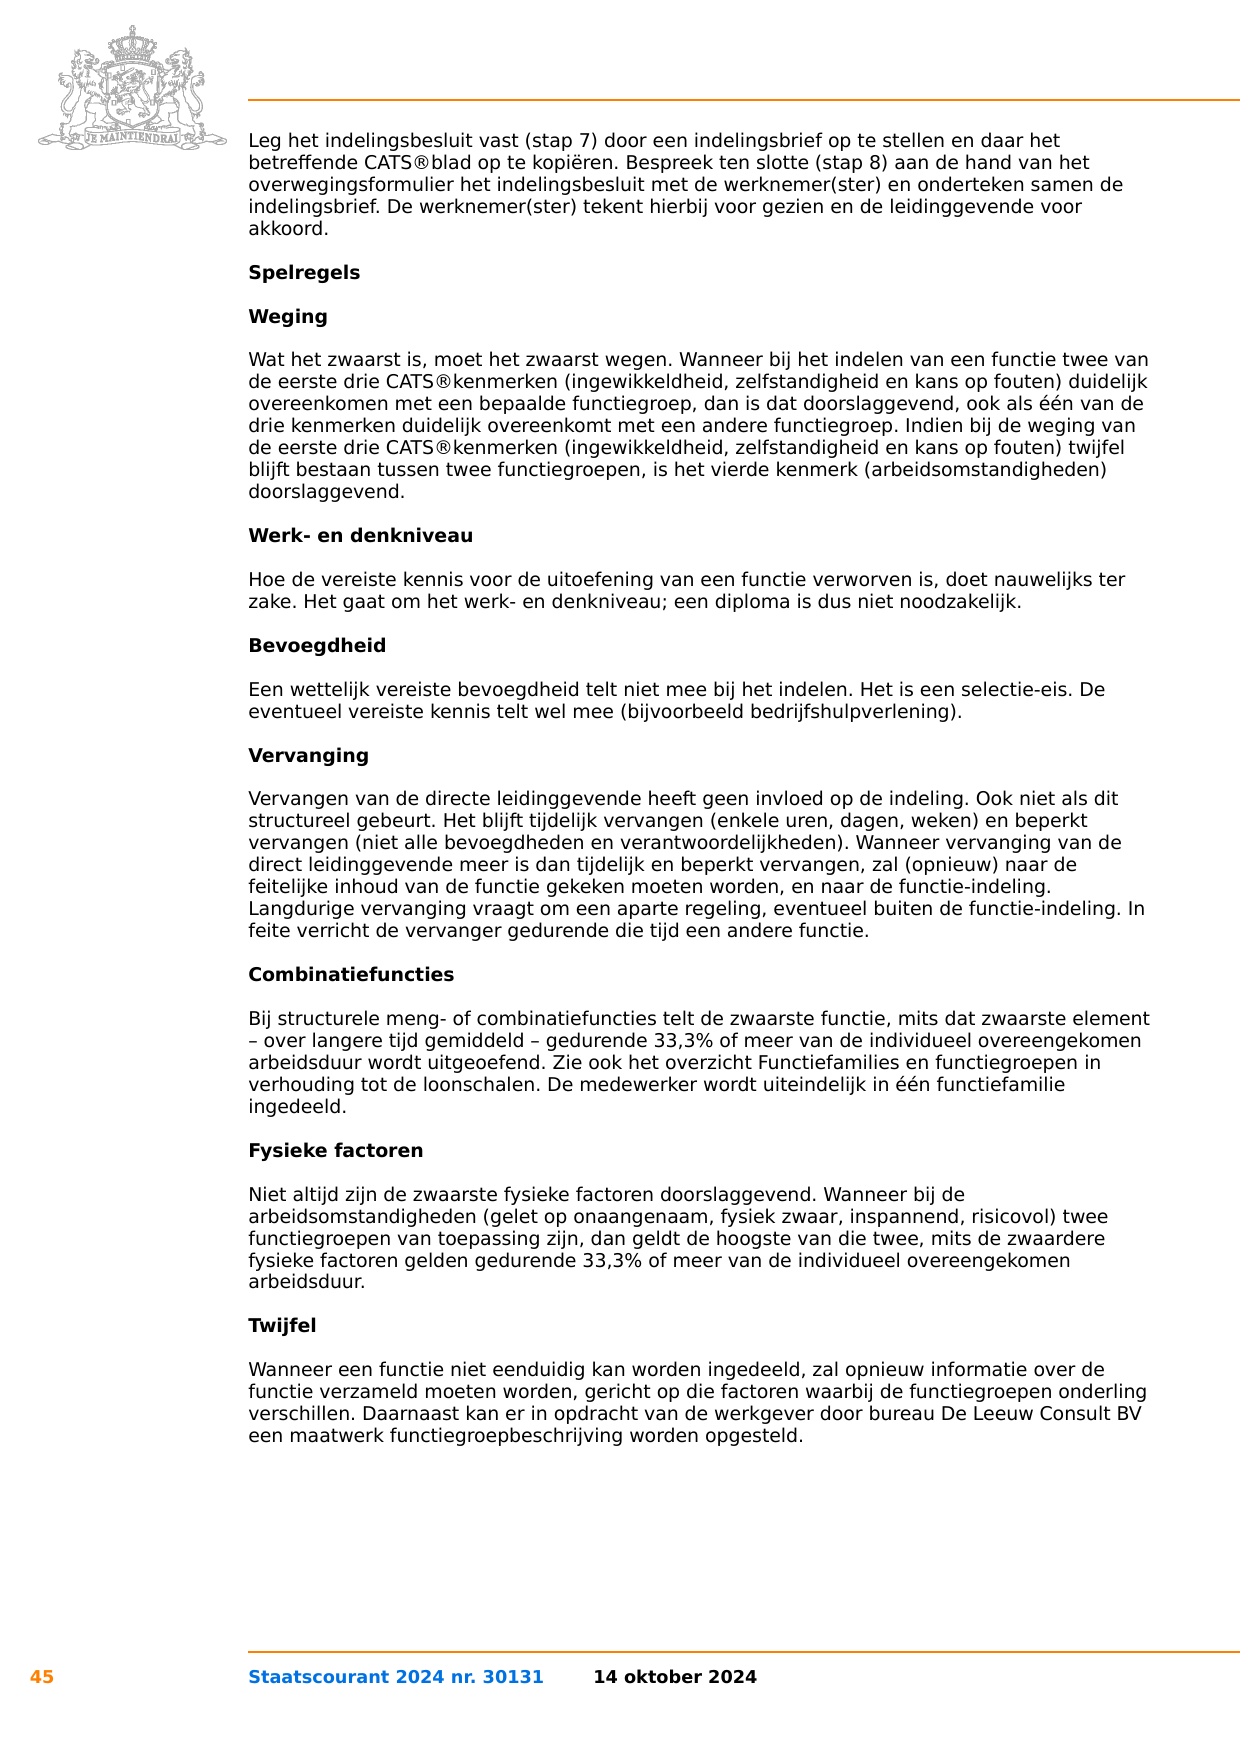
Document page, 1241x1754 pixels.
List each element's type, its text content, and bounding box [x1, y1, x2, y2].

subtitle Werk- en denkniveau [248, 525, 1163, 547]
text Hoe de vereiste kennis voor de uitoefening van een functie verworven is, doet nauwelijks ter zake. Het gaat om het werk- en denkniveau; een diploma is dus niet noodzakelijk. [248, 569, 1163, 613]
picture [38, 25, 227, 150]
subtitle Spelregels [248, 262, 1163, 284]
subtitle Fysieke factoren [248, 1140, 1163, 1162]
text Vervangen van de directe leidinggevende heeft geen invloed op de indeling. Ook niet als dit structureel gebeurt. Het blijft tijdelijk vervangen (enkele uren, dagen, weken) en beperkt vervangen (niet alle bevoegdheden en verantwoordelijkheden). Wanneer vervanging van de direct leidinggevende meer is dan tijdelijk en beperkt vervangen, zal (opnieuw) naar de feitelijke inhoud van de functie gekeken moeten worden, en naar de functie-indeling. Langdurige vervanging vraagt om een aparte regeling, eventueel buiten de functie-indeling. In feite verricht de vervanger gedurende die tijd een andere functie. [248, 788, 1163, 942]
text Niet altijd zijn de zwaarste fysieke factoren doorslaggevend. Wanneer bij de arbeidsomstandigheden (gelet op onaangenaam, fysiek zwaar, inspannend, risicovol) twee functiegroepen van toepassing zijn, dan geldt de hoogste van die twee, mits de zwaardere fysieke factoren gelden gedurende 33,3% of meer van de individueel overeengekomen arbeidsduur. [248, 1183, 1163, 1293]
text Een wettelijk vereiste bevoegdheid telt niet mee bij het indelen. Het is een selectie-eis. De eventueel vereiste kennis telt wel mee (bijvoorbeeld bedrijfshulpverlening). [248, 679, 1163, 723]
text Leg het indelingsbesluit vast (stap 7) door een indelingsbrief op te stellen en daar het betreffende CATS®blad op te kopiëren. Bespreek ten slotte (stap 8) aan de hand van het overwegingsformulier het indelingsbesluit met de werknemer(ster) en onderteken samen de indelingsbrief. De werknemer(ster) tekent hierbij voor gezien en de leidinggevende voor akkoord. [248, 130, 1163, 240]
subtitle Twijfel [248, 1315, 1163, 1337]
subtitle Bevoegdheid [248, 635, 1163, 657]
subtitle Weging [248, 306, 1163, 327]
subtitle Combinatiefuncties [248, 964, 1163, 986]
subtitle Vervanging [248, 744, 1163, 766]
text Bij structurele meng- of combinatiefuncties telt de zwaarste functie, mits dat zwaarste element – over langere tijd gemiddeld – gedurende 33,3% of meer van de individueel overeengekomen arbeidsduur wordt uitgeoefend. Zie ook het overzicht Functiefamilies en functiegroepen in verhouding tot de loonschalen. De medewerker wordt uiteindelijk in één functiefamilie ingedeeld. [248, 1008, 1163, 1118]
text Wat het zwaarst is, moet het zwaarst wegen. Wanneer bij het indelen van een functie twee van de eerste drie CATS®kenmerken (ingewikkeldheid, zelfstandigheid en kans op fouten) duidelijk overeenkomen met een bepaalde functiegroep, dan is dat doorslaggevend, ook als één van de drie kenmerken duidelijk overeenkomt met een andere functiegroep. Indien bij de weging van de eerste drie CATS®kenmerken (ingewikkeldheid, zelfstandigheid en kans op fouten) twijfel blijft bestaan tussen twee functiegroepen, is het vierde kenmerk (arbeidsomstandigheden) doorslaggevend. [248, 349, 1163, 503]
text Wanneer een functie niet eenduidig kan worden ingedeeld, zal opnieuw informatie over de functie verzameld moeten worden, gericht op die factoren waarbij de functiegroepen onderling verschillen. Daarnaast kan er in opdracht van de werkgever door bureau De Leeuw Consult BV een maatwerk functiegroepbeschrijving worden opgesteld. [248, 1359, 1163, 1447]
